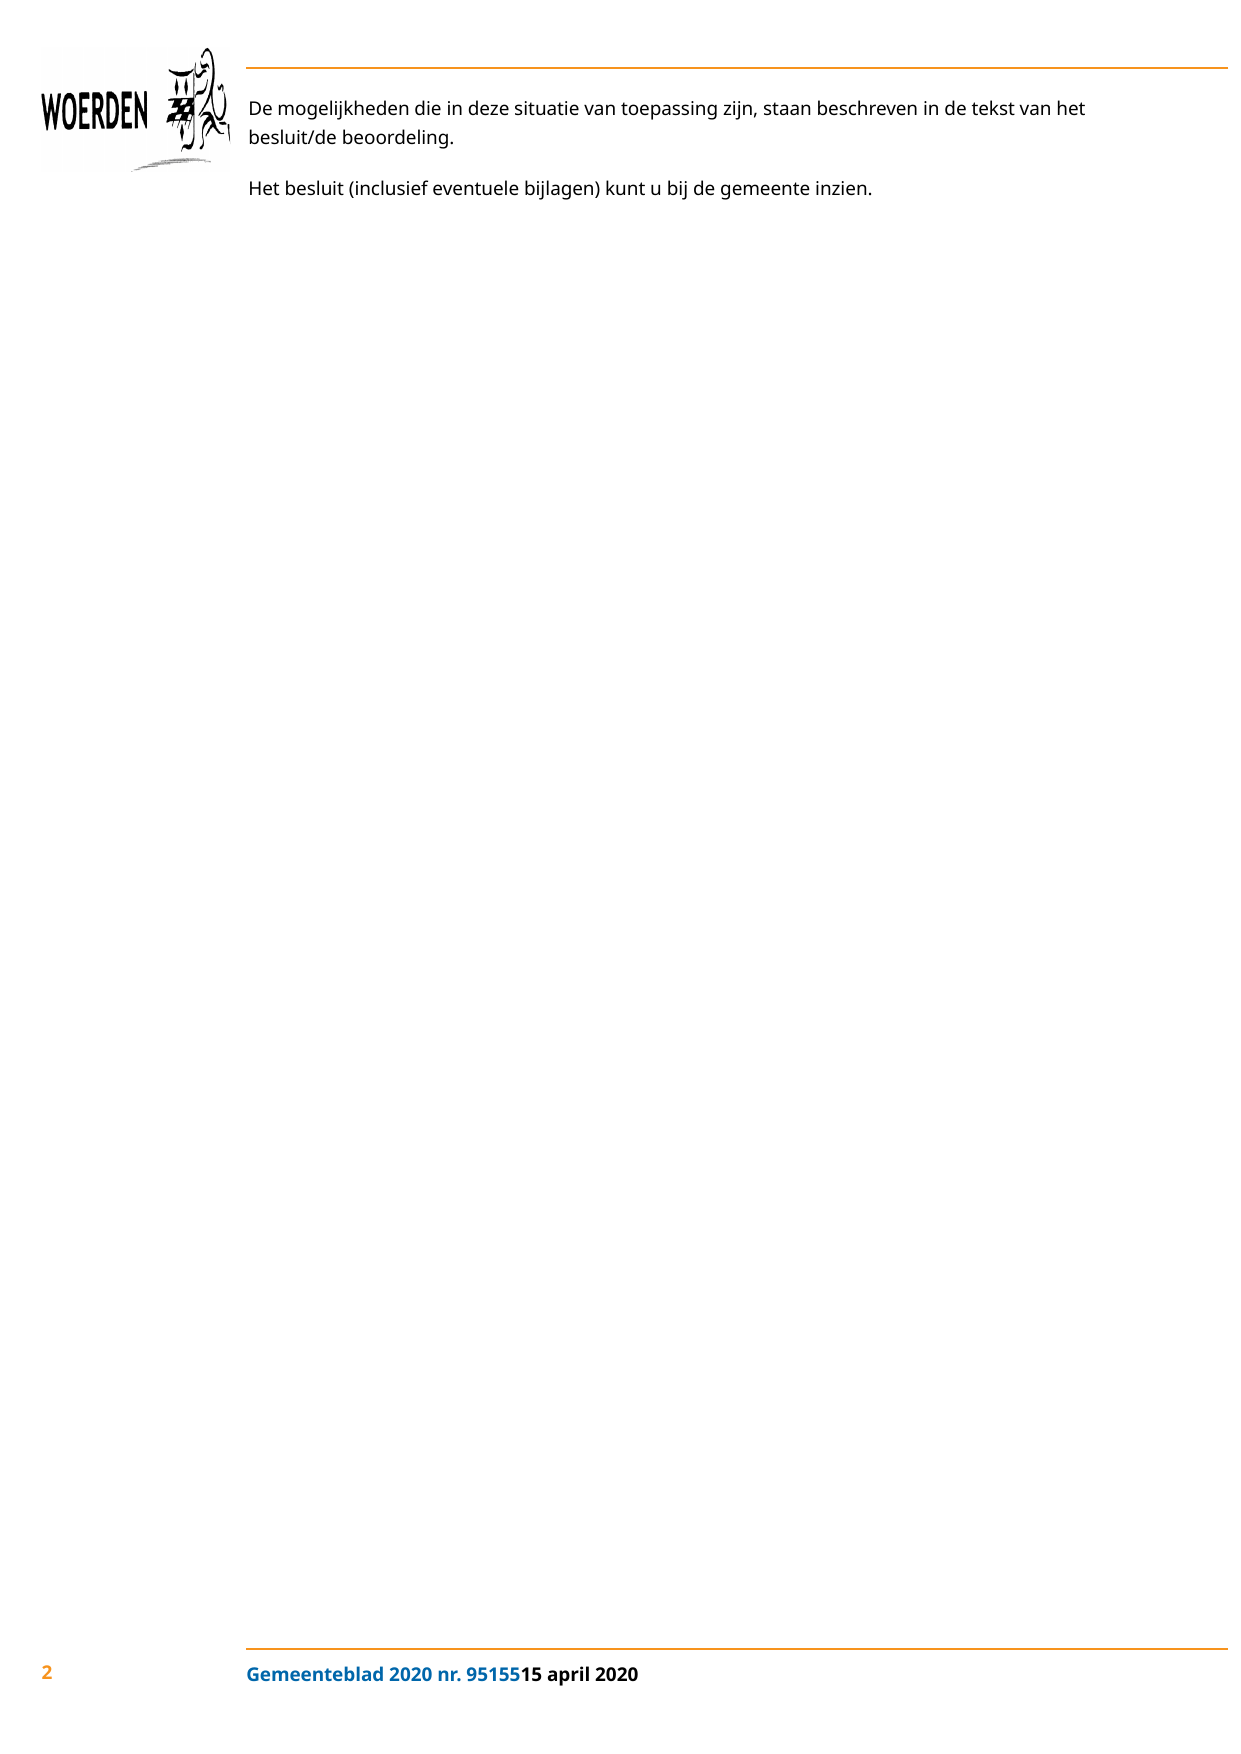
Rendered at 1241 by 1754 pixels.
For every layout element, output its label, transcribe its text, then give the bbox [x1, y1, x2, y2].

picture [41, 47, 231, 172]
text De mogelijkheden die in deze situatie van toepassing zijn, staan beschreven in de tekst van het besluit/de beoordeling. [248, 95, 1152, 150]
text Het besluit (inclusief eventuele bijlagen) kunt u bij de gemeente inzien. [248, 175, 1152, 201]
